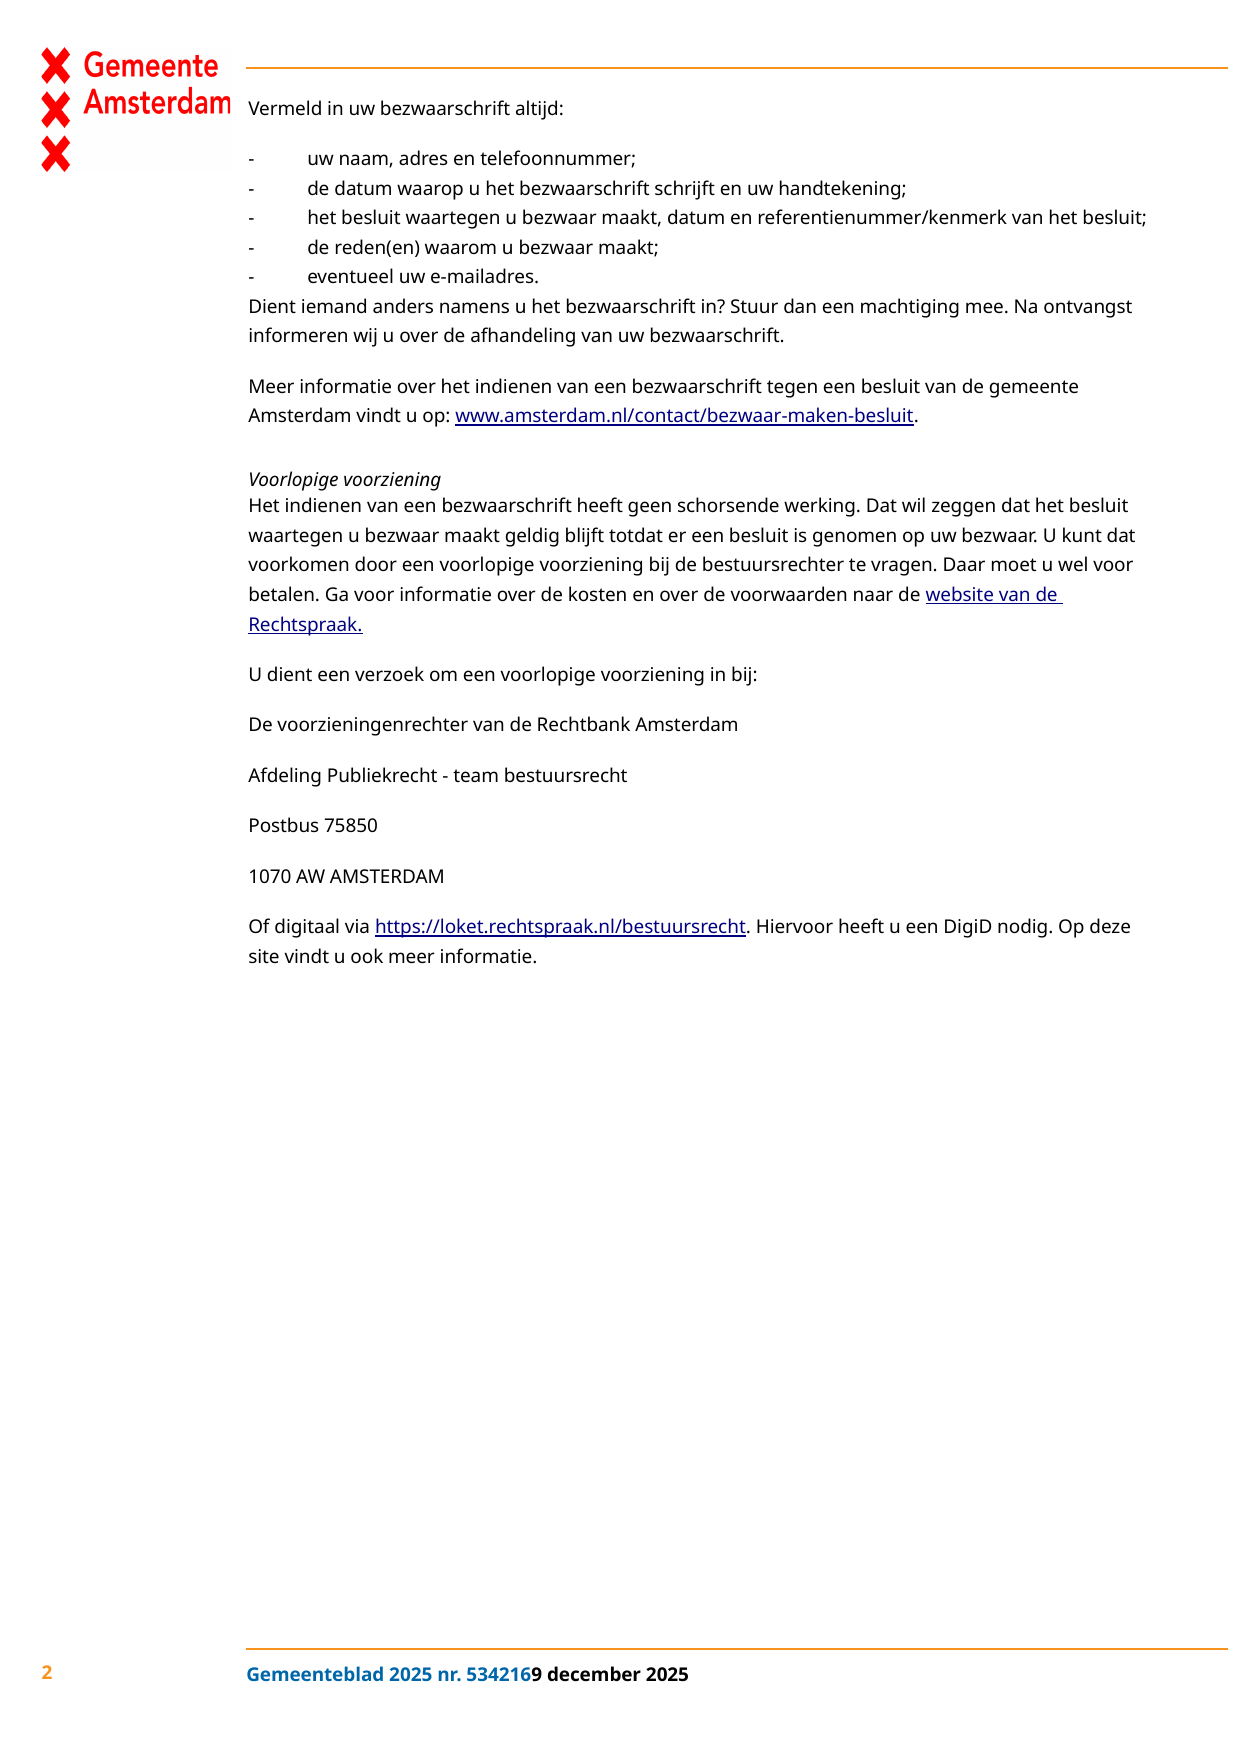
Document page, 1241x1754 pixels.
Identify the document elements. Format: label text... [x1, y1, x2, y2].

picture [41, 47, 231, 172]
list de reden(en) waarom u bezwaar maakt; [248, 234, 1152, 260]
list de datum waarop u het bezwaarschrift schrijft en uw handtekening; [248, 175, 1152, 201]
text Dient iemand anders namens u het bezwaarschrift in? Stuur dan een machtiging mee. Na ontvangst informeren wij u over de afhandeling van uw bezwaarschrift. [248, 293, 1152, 348]
text Het indienen van een bezwaarschrift heeft geen schorsende werking. Dat wil zeggen dat het besluit waartegen u bezwaar maakt geldig blijft totdat er een besluit is genomen op uw bezwaar. U kunt dat voorkomen door een voorlopige voorziening bij de bestuursrechter te vragen. Daar moet u wel voor betalen. Ga voor informatie over de kosten en over de voorwaarden naar de website van de Rechtspraak. [248, 492, 1152, 636]
text Afdeling Publiekrecht - team bestuursrecht [248, 762, 1152, 788]
text Of digitaal via https://loket.rechtspraak.nl/bestuursrecht. Hiervoor heeft u een DigiD nodig. Op deze site vindt u ook meer informatie. [248, 913, 1152, 968]
list eventueel uw e-mailadres. [248, 263, 1152, 289]
list uw naam, adres en telefoonnummer; [248, 145, 1152, 171]
list het besluit waartegen u bezwaar maakt, datum en referentienummer/kenmerk van het besluit; [248, 204, 1152, 230]
text Postbus 75850 [248, 812, 1152, 838]
text Voorlopige voorziening [248, 467, 1152, 492]
text 1070 AW AMSTERDAM [248, 863, 1152, 888]
text Meer informatie over het indienen van een bezwaarschrift tegen een besluit van de gemeente Amsterdam vindt u op: www.amsterdam.nl/contact/bezwaar-maken-besluit. [248, 373, 1152, 428]
text Vermeld in uw bezwaarschrift altijd: [248, 95, 1152, 121]
text U dient een verzoek om een voorlopige voorziening in bij: [248, 661, 1152, 687]
text De voorzieningenrechter van de Rechtbank Amsterdam [248, 712, 1152, 737]
